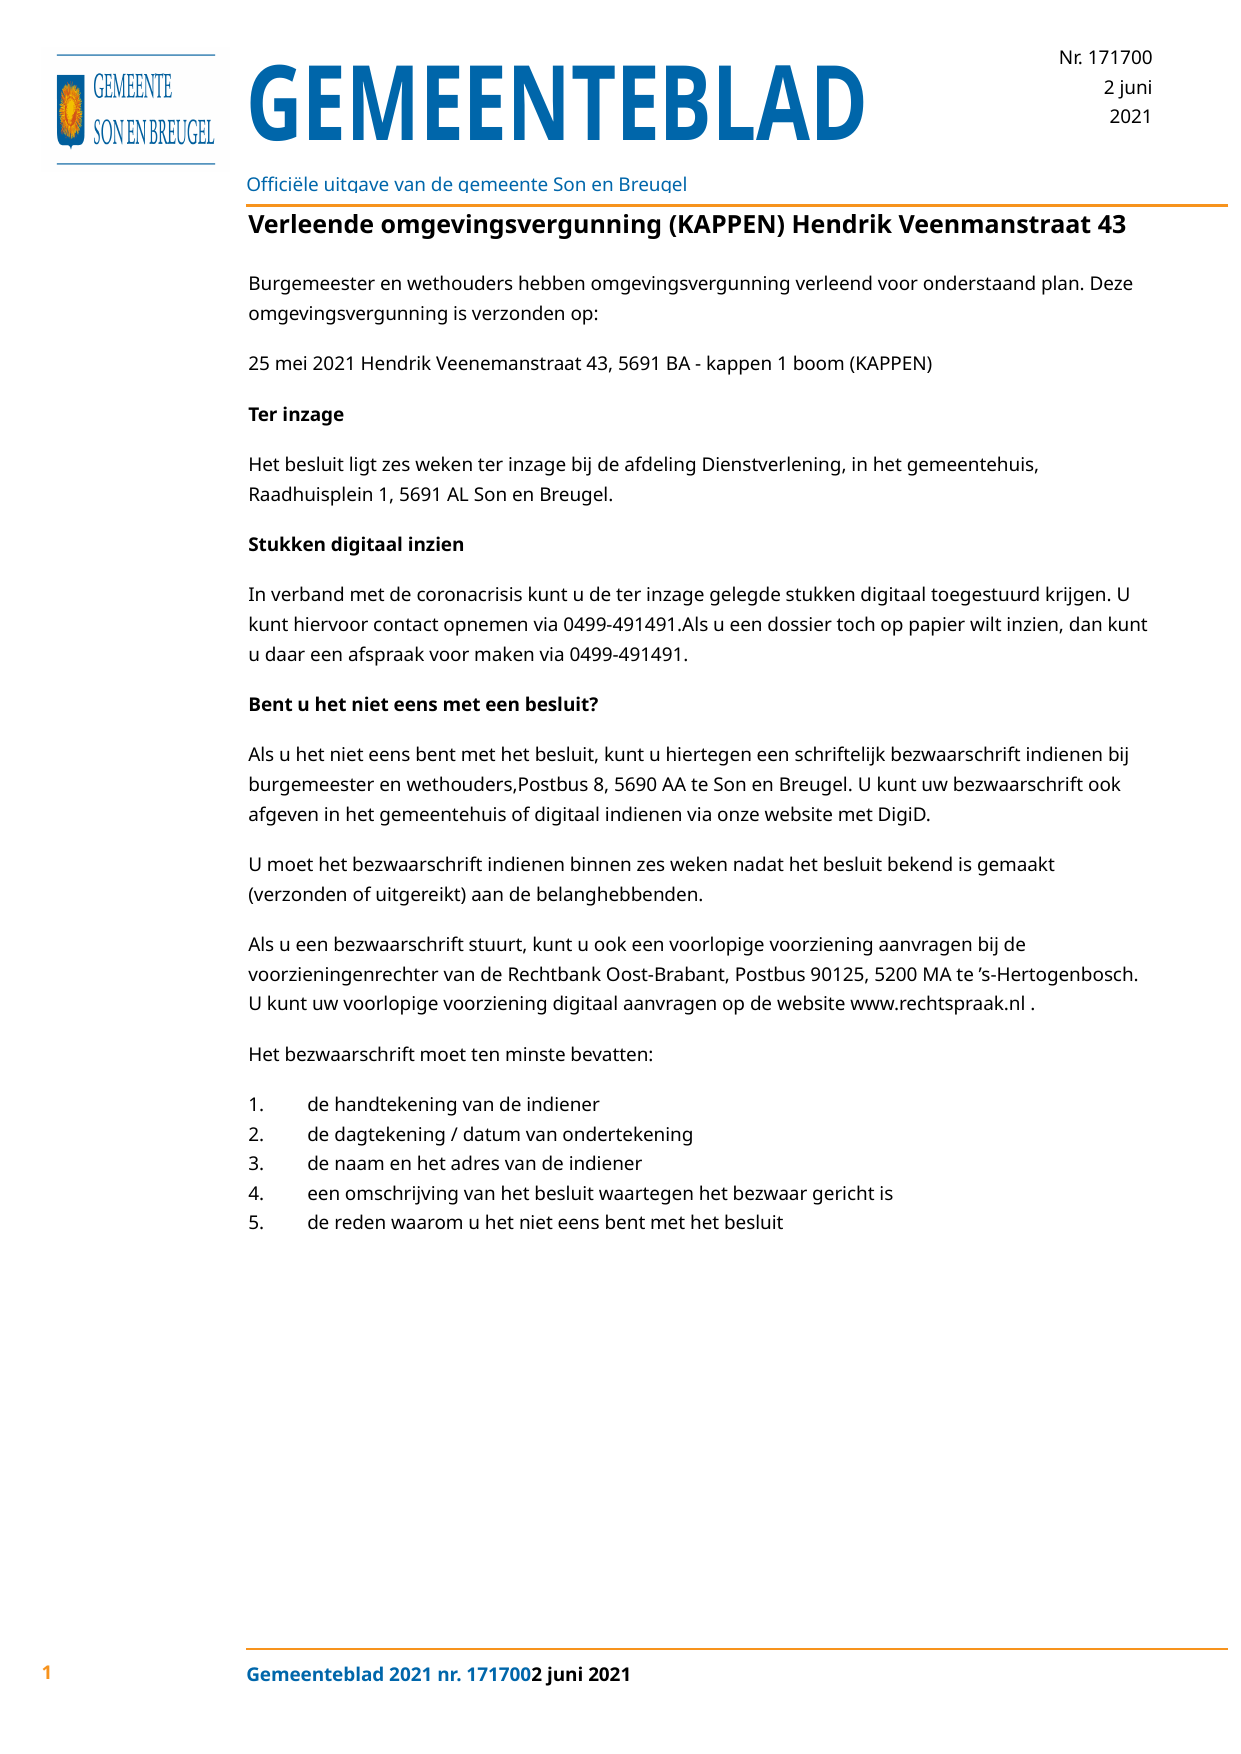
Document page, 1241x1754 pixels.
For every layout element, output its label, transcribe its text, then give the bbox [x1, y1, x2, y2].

list de dagtekening / datum van ondertekening [248, 1121, 1152, 1146]
text Als u een bezwaarschrift stuurt, kunt u ook een voorlopige voorziening aanvragen bij de voorzieningenrechter van de Rechtbank Oost-Brabant, Postbus 90125, 5200 MA te ’s-Hertogenbosch. U kunt uw voorlopige voorziening digitaal aanvragen op de website www.rechtspraak.nl . [248, 931, 1152, 1016]
text Verleende omgevingsvergunning (KAPPEN) Hendrik Veenmanstraat 43 [248, 207, 1152, 241]
text U moet het bezwaarschrift indienen binnen zes weken nadat het besluit bekend is gemaakt (verzonden of uitgereikt) aan de belanghebbenden. [248, 851, 1152, 906]
list de handtekening van de indiener [248, 1091, 1152, 1117]
picture [41, 47, 231, 172]
text Bent u het niet eens met een besluit? [248, 691, 1152, 717]
list de reden waarom u het niet eens bent met het besluit [248, 1209, 1152, 1235]
list de naam en het adres van de indiener [248, 1150, 1152, 1176]
list een omschrijving van het besluit waartegen het bezwaar gericht is [248, 1180, 1152, 1206]
text Stukken digitaal inzien [248, 531, 1152, 557]
text Als u het niet eens bent met het besluit, kunt u hiertegen een schriftelijk bezwaarschrift indienen bij burgemeester en wethouders,Postbus 8, 5690 AA te Son en Breugel. U kunt uw bezwaarschrift ook afgeven in het gemeentehuis of digitaal indienen via onze website met DigiD. [248, 742, 1152, 826]
text 25 mei 2021 Hendrik Veenemanstraat 43, 5691 BA - kappen 1 boom (KAPPEN) [248, 350, 1152, 376]
text Burgemeester en wethouders hebben omgevingsvergunning verleend voor onderstaand plan. Deze omgevingsvergunning is verzonden op: [248, 270, 1152, 326]
text In verband met de coronacrisis kunt u de ter inzage gelegde stukken digitaal toegestuurd krijgen. U kunt hiervoor contact opnemen via 0499-491491.Als u een dossier toch op papier wilt inzien, dan kunt u daar een afspraak voor maken via 0499-491491. [248, 582, 1152, 666]
text Ter inzage [248, 401, 1152, 426]
text Het besluit ligt zes weken ter inzage bij de afdeling Dienstverlening, in het gemeentehuis, Raadhuisplein 1, 5691 AL Son en Breugel. [248, 451, 1152, 506]
text Het bezwaarschrift moet ten minste bevatten: [248, 1041, 1152, 1066]
